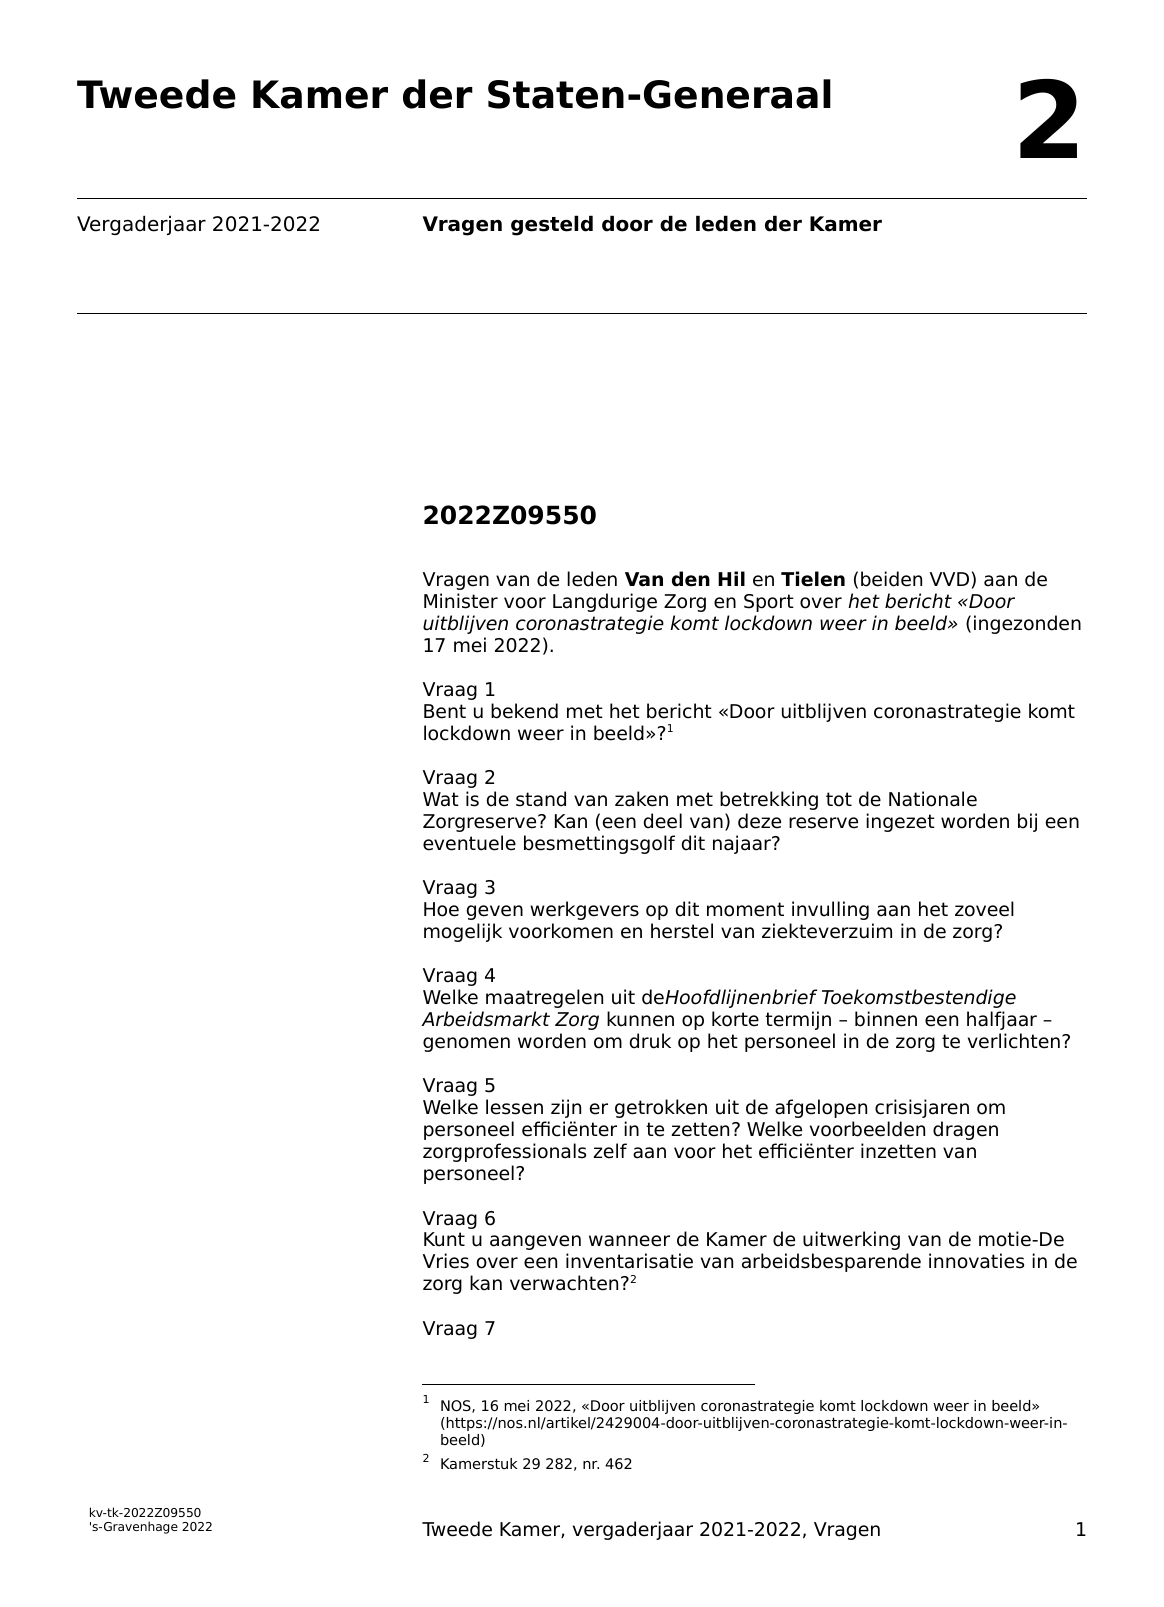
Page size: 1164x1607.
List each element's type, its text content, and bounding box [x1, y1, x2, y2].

text Vraag 3 [422, 877, 1087, 899]
text Kunt u aangeven wanneer de Kamer de uitwerking van de motie-De Vries over een inventarisatie van arbeidsbesparende innovaties in de zorg kan verwachten? [422, 1229, 1087, 1295]
table_cell Vragen gesteld door de leden der Kamer [422, 199, 1087, 313]
text 's-Gravenhage 2022 [88, 1520, 323, 1534]
text Hoe geven werkgevers op dit moment invulling aan het zoveel mogelijk voorkomen en herstel van ziekteverzuim in de zorg? [422, 899, 1087, 943]
text NOS, 16 mei 2022, «Door uitblijven coronastrategie komt lockdown weer in beeld» (https://nos.nl/artikel/2429004-door-uitblijven-coronastrategie-komt-lockdown-weer-in-beeld) [422, 1393, 1087, 1449]
table_header 2 [886, 59, 1087, 198]
text Bent u bekend met het bericht «Door uitblijven coronastrategie komt lockdown weer in beeld»? [422, 701, 1087, 745]
text Vraag 5 [422, 1075, 1087, 1097]
table_header Tweede Kamer der Staten-Generaal [77, 59, 886, 198]
text Vraag 4 [422, 965, 1087, 987]
text Kamerstuk 29 282, nr. 462 [422, 1452, 1087, 1474]
table_cell Vergaderjaar 2021-2022 [77, 199, 422, 313]
text kv-tk-2022Z09550 [88, 1506, 323, 1520]
text Welke lessen zijn er getrokken uit de afgelopen crisisjaren om personeel efficiënter in te zetten? Welke voorbeelden dragen zorgprofessionals zelf aan voor het efficiënter inzetten van personeel? [422, 1097, 1087, 1185]
text Vraag 7 [422, 1317, 1087, 1339]
text Wat is de stand van zaken met betrekking tot de Nationale Zorgreserve? Kan (een deel van) deze reserve ingezet worden bij een eventuele besmettingsgolf dit najaar? [422, 789, 1087, 855]
text Vraag 1 [422, 679, 1087, 701]
text Vraag 2 [422, 767, 1087, 789]
text Vragen van de leden Van den Hil en Tielen (beiden VVD) aan de Minister voor Langdurige Zorg en Sport over het bericht «Door uitblijven coronastrategie komt lockdown weer in beeld» (ingezonden 17 mei 2022). [422, 569, 1087, 657]
text Welke maatregelen uit deHoofdlijnenbrief Toekomstbestendige Arbeidsmarkt Zorg kunnen op korte termijn – binnen een halfjaar – genomen worden om druk op het personeel in de zorg te verlichten? [422, 987, 1087, 1053]
text Vraag 6 [422, 1207, 1087, 1229]
text 2022Z09550 [422, 501, 1087, 531]
